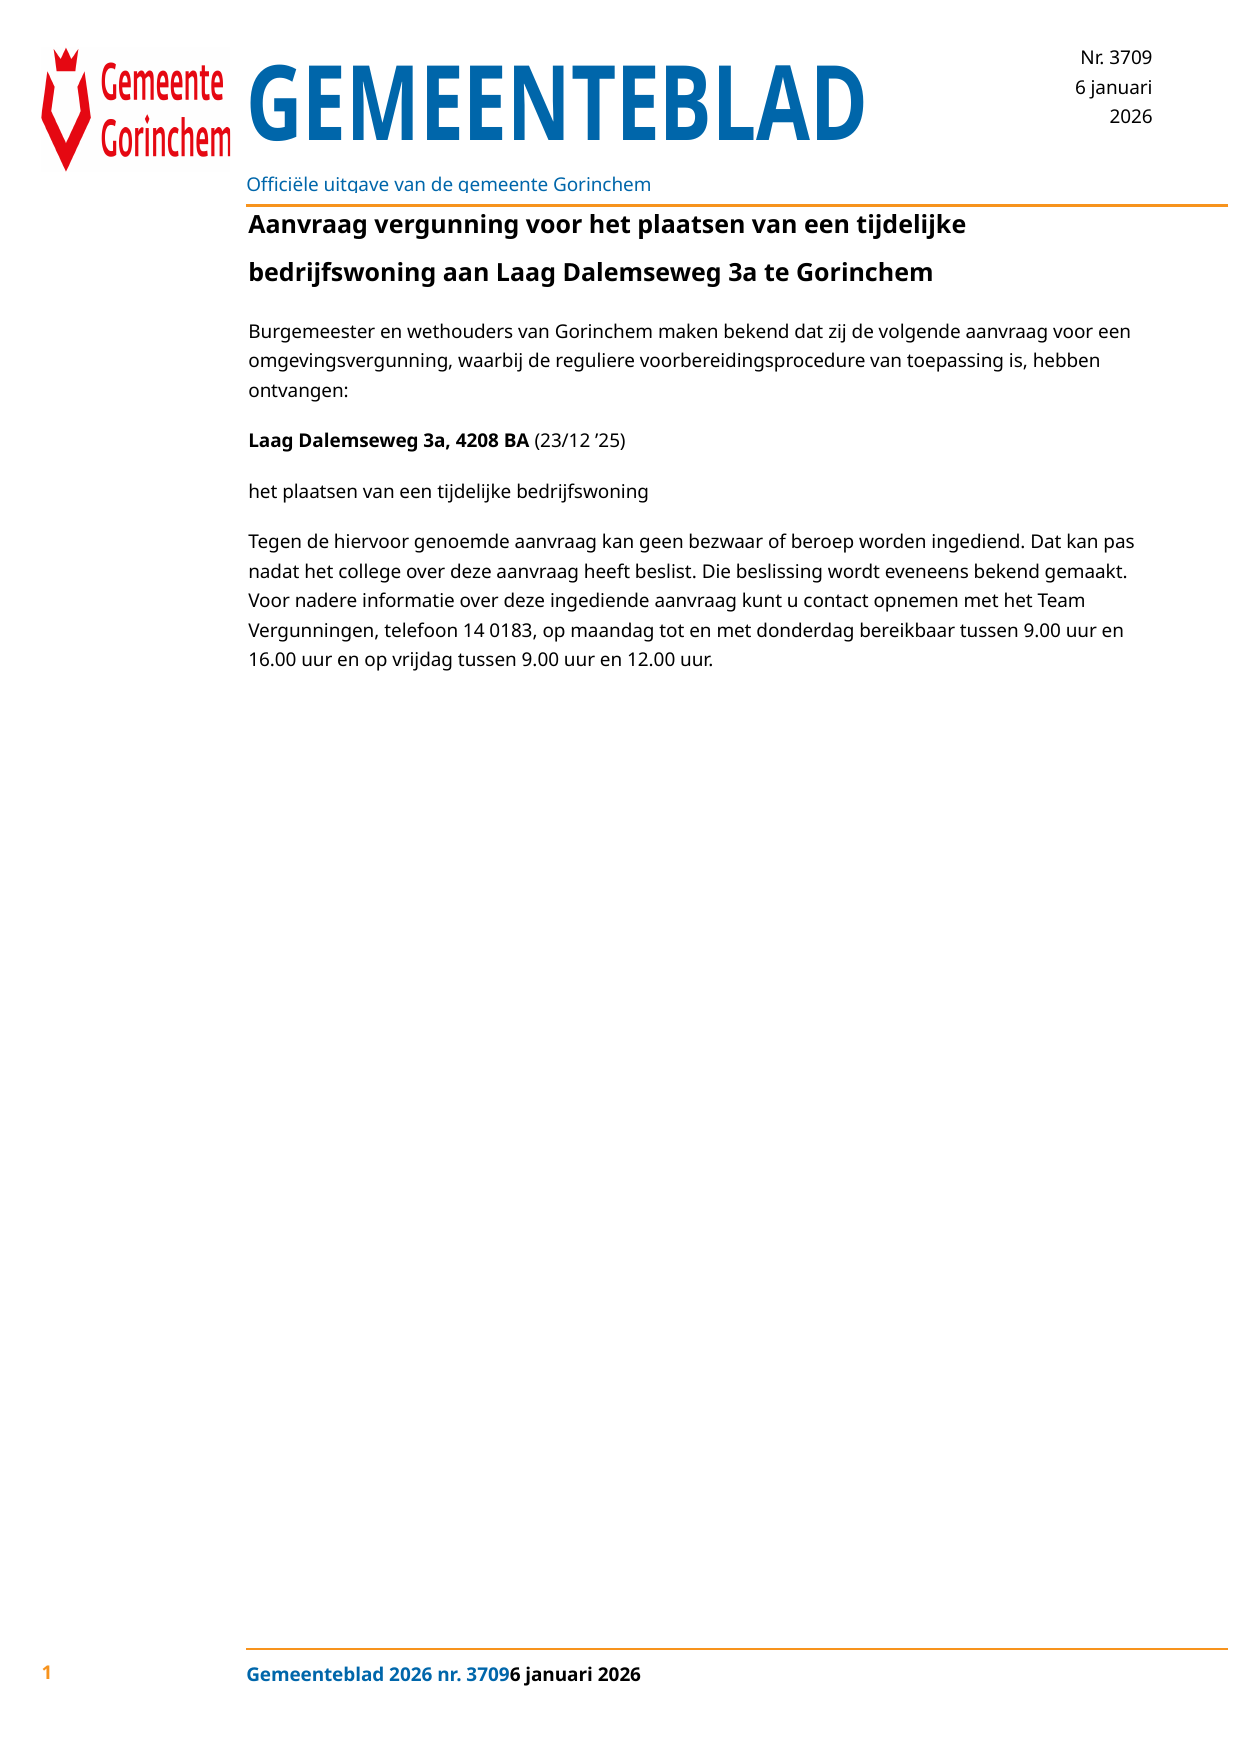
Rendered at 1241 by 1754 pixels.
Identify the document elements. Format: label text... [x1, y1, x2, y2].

text Burgemeester en wethouders van Gorinchem maken bekend dat zij de volgende aanvraag voor een omgevingsvergunning, waarbij de reguliere voorbereidingsprocedure van toepassing is, hebben ontvangen: [248, 318, 1152, 403]
text Laag Dalemseweg 3a, 4208 BA (23/12 ’25) [248, 427, 1152, 453]
text Tegen de hiervoor genoemde aanvraag kan geen bezwaar of beroep worden ingediend. Dat kan pas nadat het college over deze aanvraag heeft beslist. Die beslissing wordt eveneens bekend gemaakt. Voor nadere informatie over deze ingediende aanvraag kunt u contact opnemen met het Team Vergunningen, telefoon 14 0183, op maandag tot en met donderdag bereikbaar tussen 9.00 uur en 16.00 uur en op vrijdag tussen 9.00 uur en 12.00 uur. [248, 528, 1152, 672]
text het plaatsen van een tijdelijke bedrijfswoning [248, 478, 1152, 504]
text Aanvraag vergunning voor het plaatsen van een tijdelijke bedrijfswoning aan Laag Dalemseweg 3a te Gorinchem [248, 207, 1152, 288]
picture [41, 47, 231, 172]
